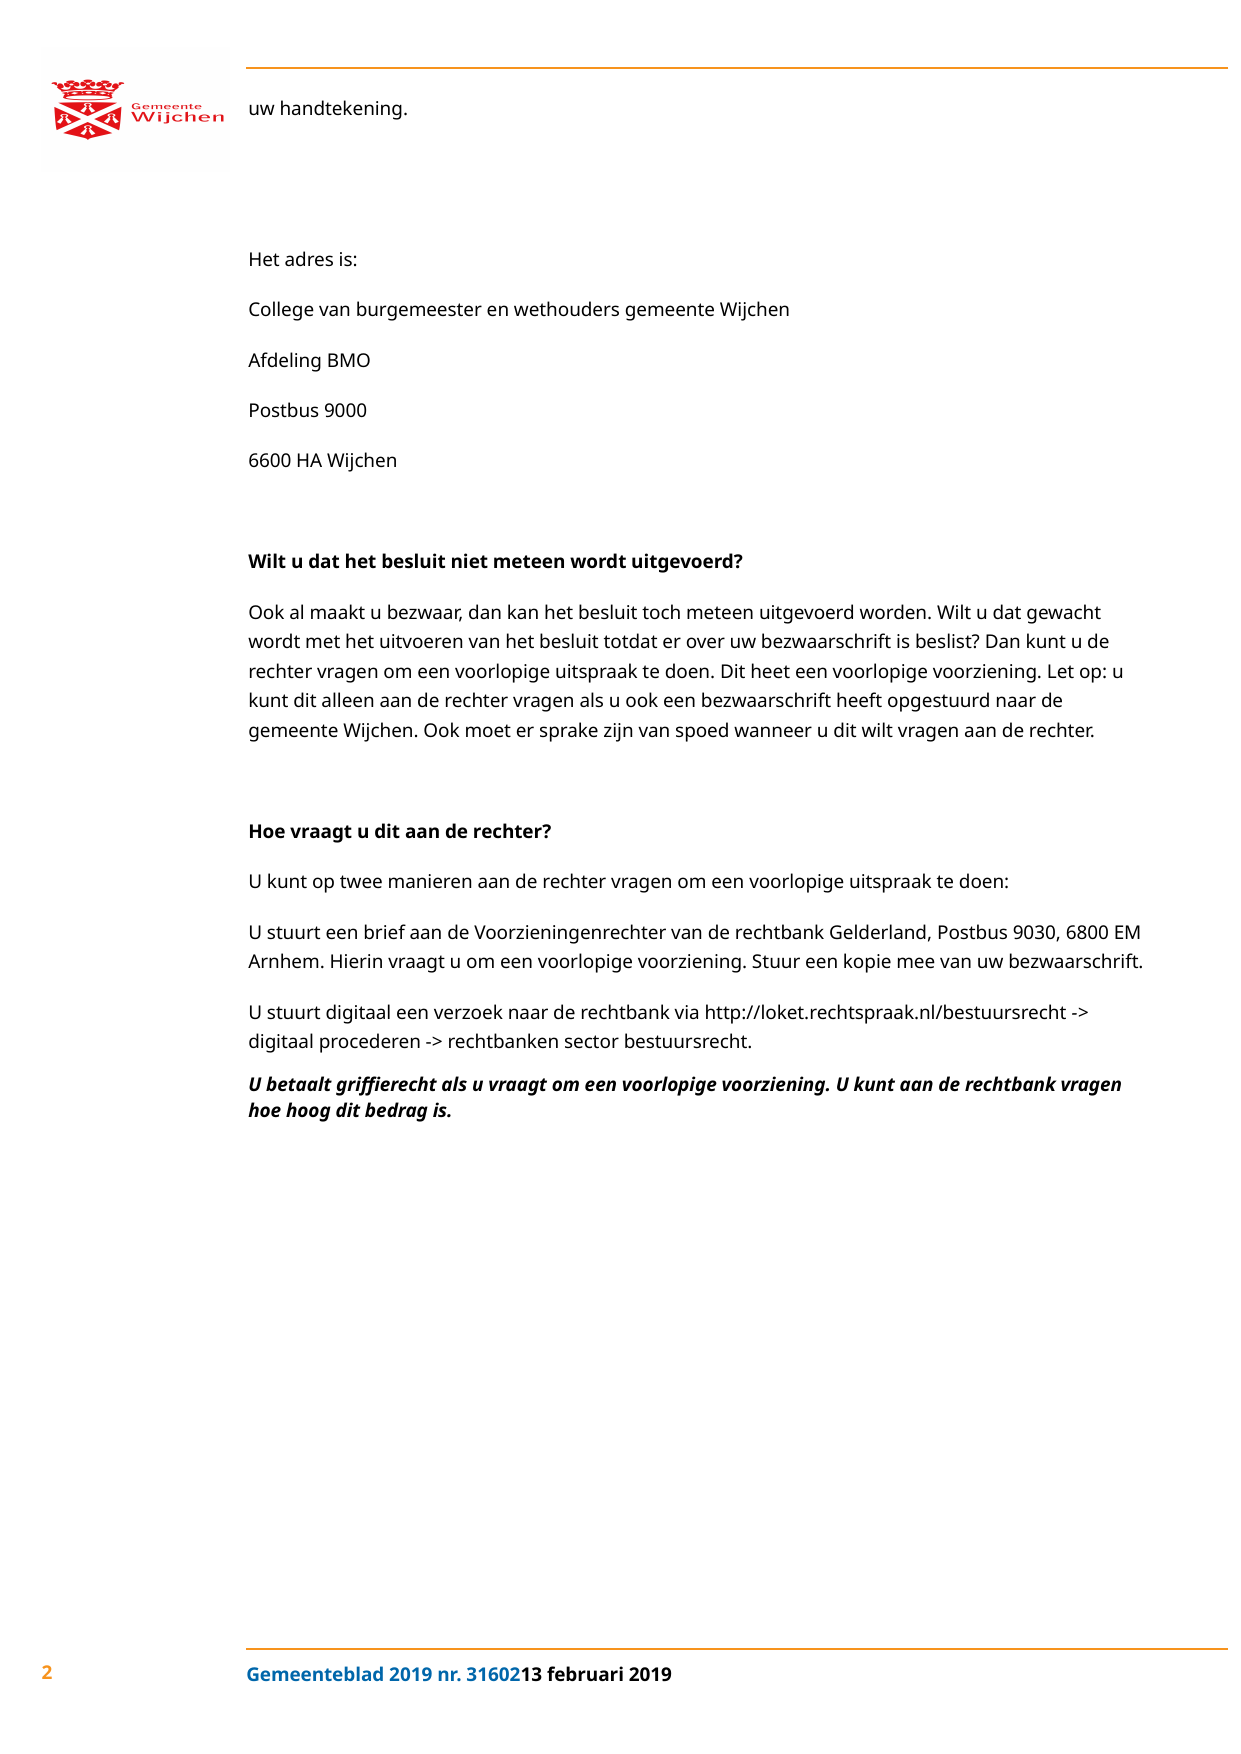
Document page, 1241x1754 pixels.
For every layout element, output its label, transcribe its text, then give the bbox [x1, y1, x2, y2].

text Afdeling BMO [248, 347, 1152, 373]
text Hoe vraagt u dit aan de rechter? [248, 818, 1152, 844]
text U stuurt een brief aan de Voorzieningenrechter van de rechtbank Gelderland, Postbus 9030, 6800 EM Arnhem. Hierin vraagt u om een voorlopige voorziening. Stuur een kopie mee van uw bezwaarschrift. [248, 919, 1152, 974]
text U betaalt griffierecht als u vraagt om een voorlopige voorziening. U kunt aan de rechtbank vragen hoe hoog dit bedrag is. [248, 1072, 1152, 1123]
picture [41, 47, 231, 172]
text 6600 HA Wijchen [248, 448, 1152, 473]
text U kunt op twee manieren aan de rechter vragen om een voorlopige uitspraak te doen: [248, 868, 1152, 894]
text uw handtekening. [248, 95, 1152, 121]
text Postbus 9000 [248, 397, 1152, 423]
text Ook al maakt u bezwaar, dan kan het besluit toch meteen uitgevoerd worden. Wilt u dat gewacht wordt met het uitvoeren van het besluit totdat er over uw bezwaarschrift is beslist? Dan kunt u de rechter vragen om een voorlopige uitspraak te doen. Dit heet een voorlopige voorziening. Let op: u kunt dit alleen aan de rechter vragen als u ook een bezwaarschrift heeft opgestuurd naar de gemeente Wijchen. Ook moet er sprake zijn van spoed wanneer u dit wilt vragen aan de rechter. [248, 599, 1152, 743]
text Het adres is: [248, 246, 1152, 272]
text College van burgemeester en wethouders gemeente Wijchen [248, 296, 1152, 322]
text Wilt u dat het besluit niet meteen wordt uitgevoerd? [248, 548, 1152, 574]
text U stuurt digitaal een verzoek naar de rechtbank via http://loket.rechtspraak.nl/bestuursrecht -> digitaal procederen -> rechtbanken sector bestuursrecht. [248, 999, 1152, 1054]
